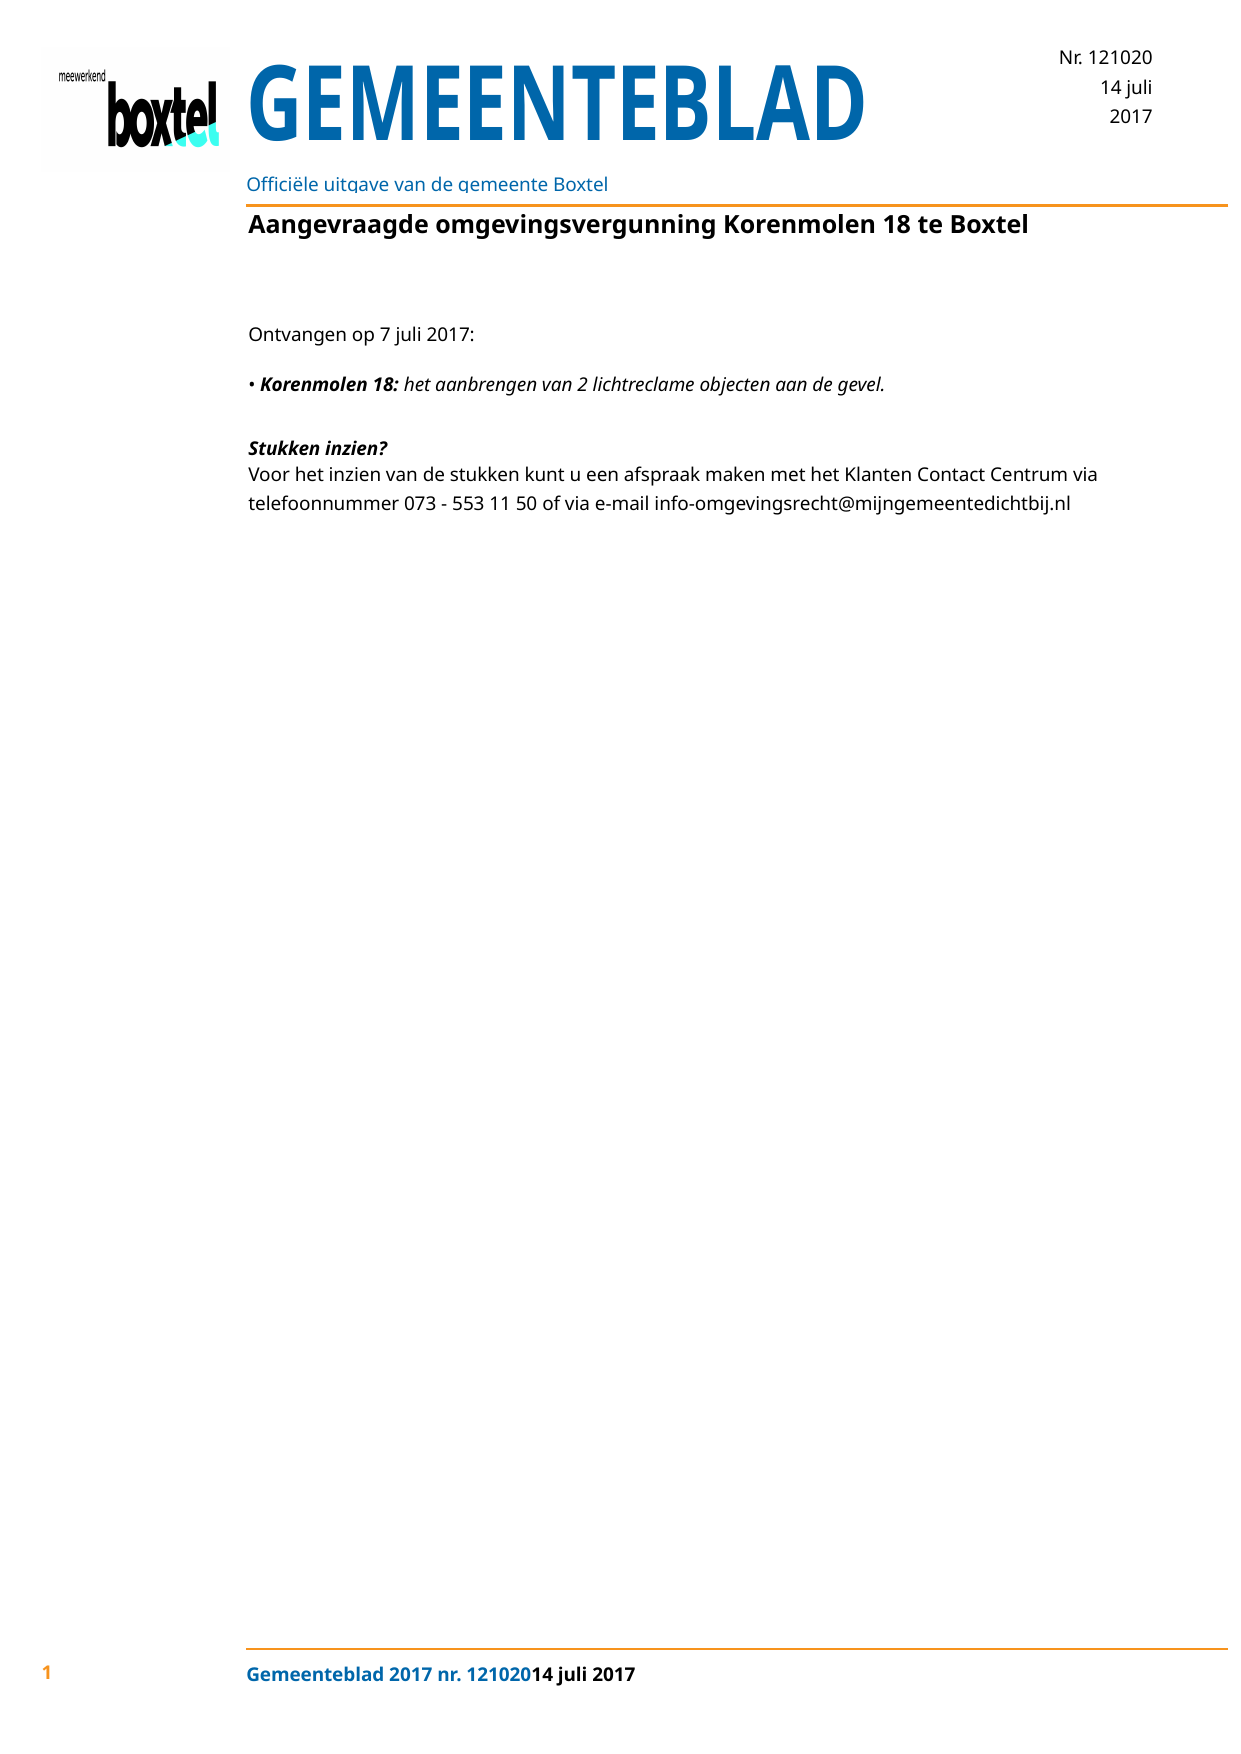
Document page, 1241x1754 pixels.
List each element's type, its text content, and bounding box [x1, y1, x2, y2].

text • Korenmolen 18: het aanbrengen van 2 lichtreclame objecten aan de gevel. [248, 371, 1152, 397]
text Stukken inzien? [248, 435, 1152, 461]
text Voor het inzien van de stukken kunt u een afspraak maken met het Klanten Contact Centrum via telefoonnummer 073 - 553 11 50 of via e-mail info-omgevingsrecht@mijngemeentedichtbij.nl [248, 461, 1152, 516]
text Aangevraagde omgevingsvergunning Korenmolen 18 te Boxtel [248, 207, 1152, 241]
text Ontvangen op 7 juli 2017: [248, 321, 1152, 346]
picture [41, 47, 231, 172]
